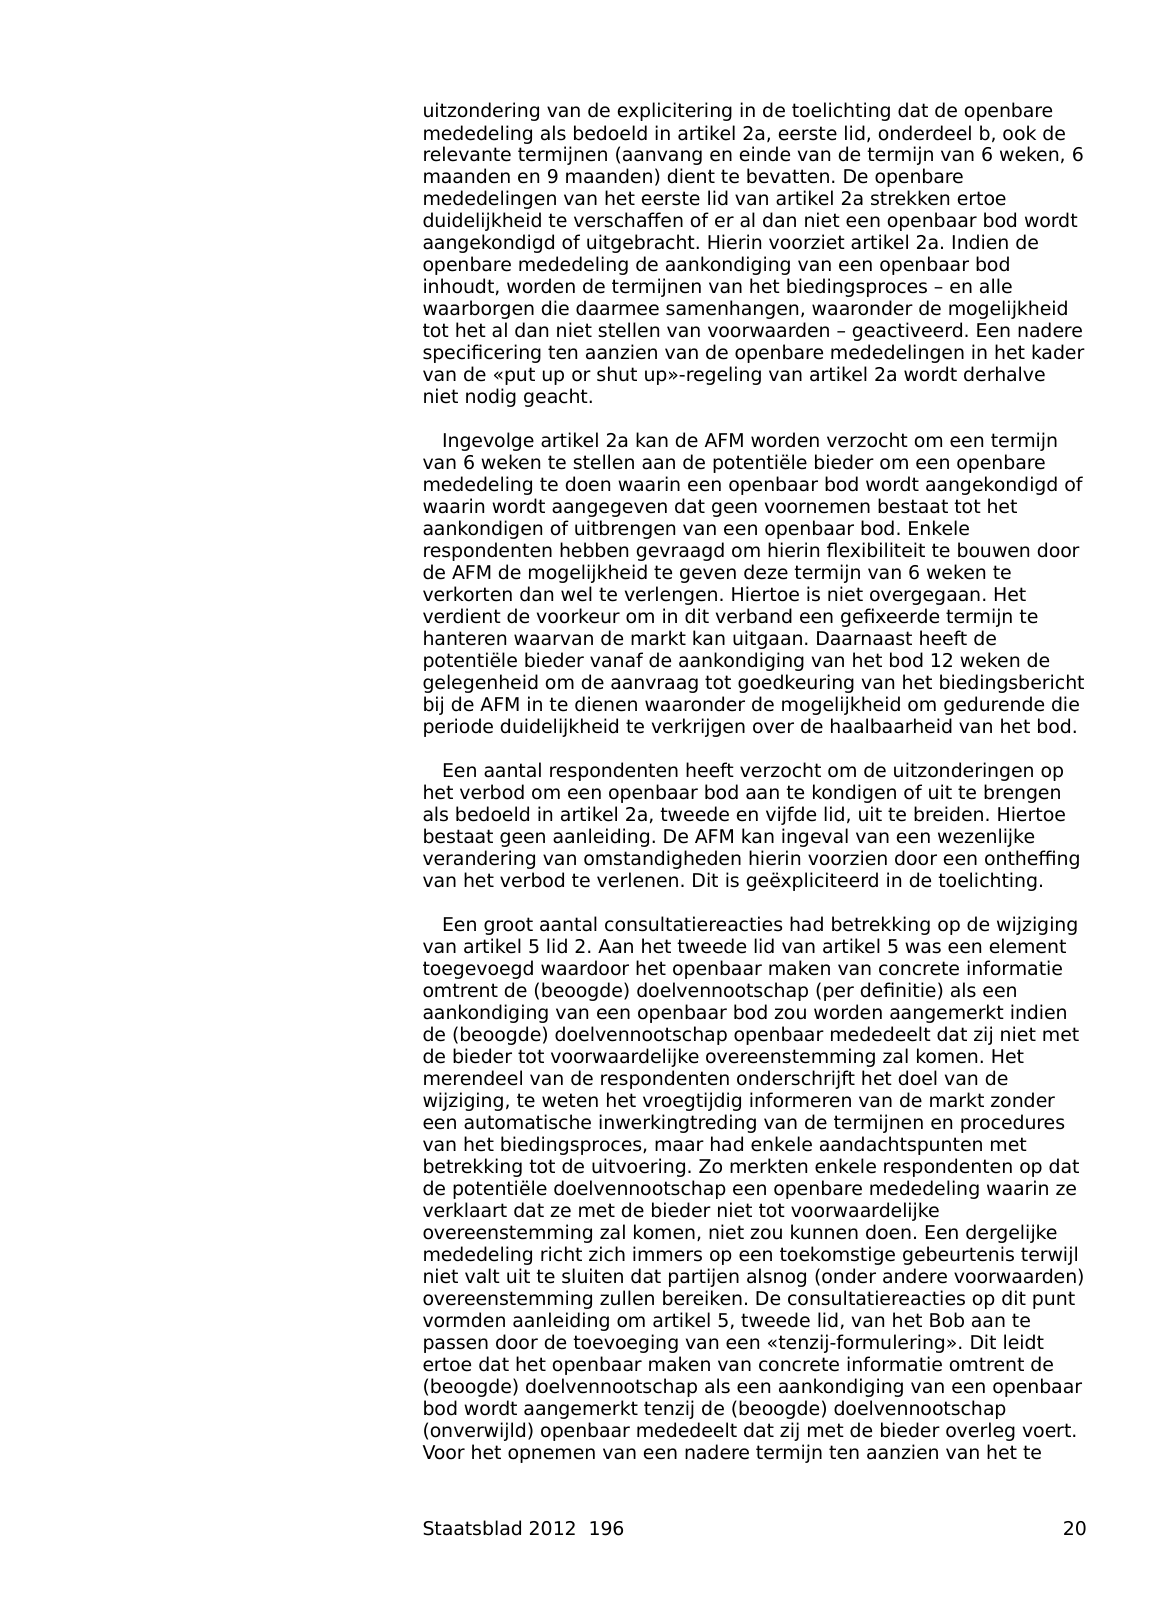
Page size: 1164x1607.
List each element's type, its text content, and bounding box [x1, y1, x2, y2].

text Ingevolge artikel 2a kan de AFM worden verzocht om een termijn van 6 weken te stellen aan de potentiële bieder om een openbare mededeling te doen waarin een openbaar bod wordt aangekondigd of waarin wordt aangegeven dat geen voornemen bestaat tot het aankondigen of uitbrengen van een openbaar bod. Enkele respondenten hebben gevraagd om hierin flexibiliteit te bouwen door de AFM de mogelijkheid te geven deze termijn van 6 weken te verkorten dan wel te verlengen. Hiertoe is niet overgegaan. Het verdient de voorkeur om in dit verband een gefixeerde termijn te hanteren waarvan de markt kan uitgaan. Daarnaast heeft de potentiële bieder vanaf de aankondiging van het bod 12 weken de gelegenheid om de aanvraag tot goedkeuring van het biedingsbericht bij de AFM in te dienen waaronder de mogelijkheid om gedurende die periode duidelijkheid te verkrijgen over de haalbaarheid van het bod. [422, 430, 1087, 738]
text Een aantal respondenten heeft verzocht om de uitzonderingen op het verbod om een openbaar bod aan te kondigen of uit te brengen als bedoeld in artikel 2a, tweede en vijfde lid, uit te breiden. Hiertoe bestaat geen aanleiding. De AFM kan ingeval van een wezenlijke verandering van omstandigheden hierin voorzien door een ontheffing van het verbod te verlenen. Dit is geëxpliciteerd in de toelichting. [422, 760, 1087, 892]
text Een groot aantal consultatiereacties had betrekking op de wijziging van artikel 5 lid 2. Aan het tweede lid van artikel 5 was een element toegevoegd waardoor het openbaar maken van concrete informatie omtrent de (beoogde) doelvennootschap (per definitie) als een aankondiging van een openbaar bod zou worden aangemerkt indien de (beoogde) doelvennootschap openbaar mededeelt dat zij niet met de bieder tot voorwaardelijke overeenstemming zal komen. Het merendeel van de respondenten onderschrijft het doel van de wijziging, te weten het vroegtijdig informeren van de markt zonder een automatische inwerkingtreding van de termijnen en procedures van het biedingsproces, maar had enkele aandachtspunten met betrekking tot de uitvoering. Zo merkten enkele respondenten op dat de potentiële doelvennootschap een openbare mededeling waarin ze verklaart dat ze met de bieder niet tot voorwaardelijke overeenstemming zal komen, niet zou kunnen doen. Een dergelijke mededeling richt zich immers op een toekomstige gebeurtenis terwijl niet valt uit te sluiten dat partijen alsnog (onder andere voorwaarden) overeenstemming zullen bereiken. De consultatiereacties op dit punt vormden aanleiding om artikel 5, tweede lid, van het Bob aan te passen door de toevoeging van een «tenzij-formulering». Dit leidt ertoe dat het openbaar maken van concrete informatie omtrent de (beoogde) doelvennootschap als een aankondiging van een openbaar bod wordt aangemerkt tenzij de (beoogde) doelvennootschap (onverwijld) openbaar mededeelt dat zij met de bieder overleg voert. Voor het opnemen van een nadere termijn ten aanzien van het te [422, 914, 1087, 1464]
text uitzondering van de explicitering in de toelichting dat de openbare mededeling als bedoeld in artikel 2a, eerste lid, onderdeel b, ook de relevante termijnen (aanvang en einde van de termijn van 6 weken, 6 maanden en 9 maanden) dient te bevatten. De openbare mededelingen van het eerste lid van artikel 2a strekken ertoe duidelijkheid te verschaffen of er al dan niet een openbaar bod wordt aangekondigd of uitgebracht. Hierin voorziet artikel 2a. Indien de openbare mededeling de aankondiging van een openbaar bod inhoudt, worden de termijnen van het biedingsproces – en alle waarborgen die daarmee samenhangen, waaronder de mogelijkheid tot het al dan niet stellen van voorwaarden – geactiveerd. Een nadere specificering ten aanzien van de openbare mededelingen in het kader van de «put up or shut up»-regeling van artikel 2a wordt derhalve niet nodig geacht. [422, 100, 1087, 408]
